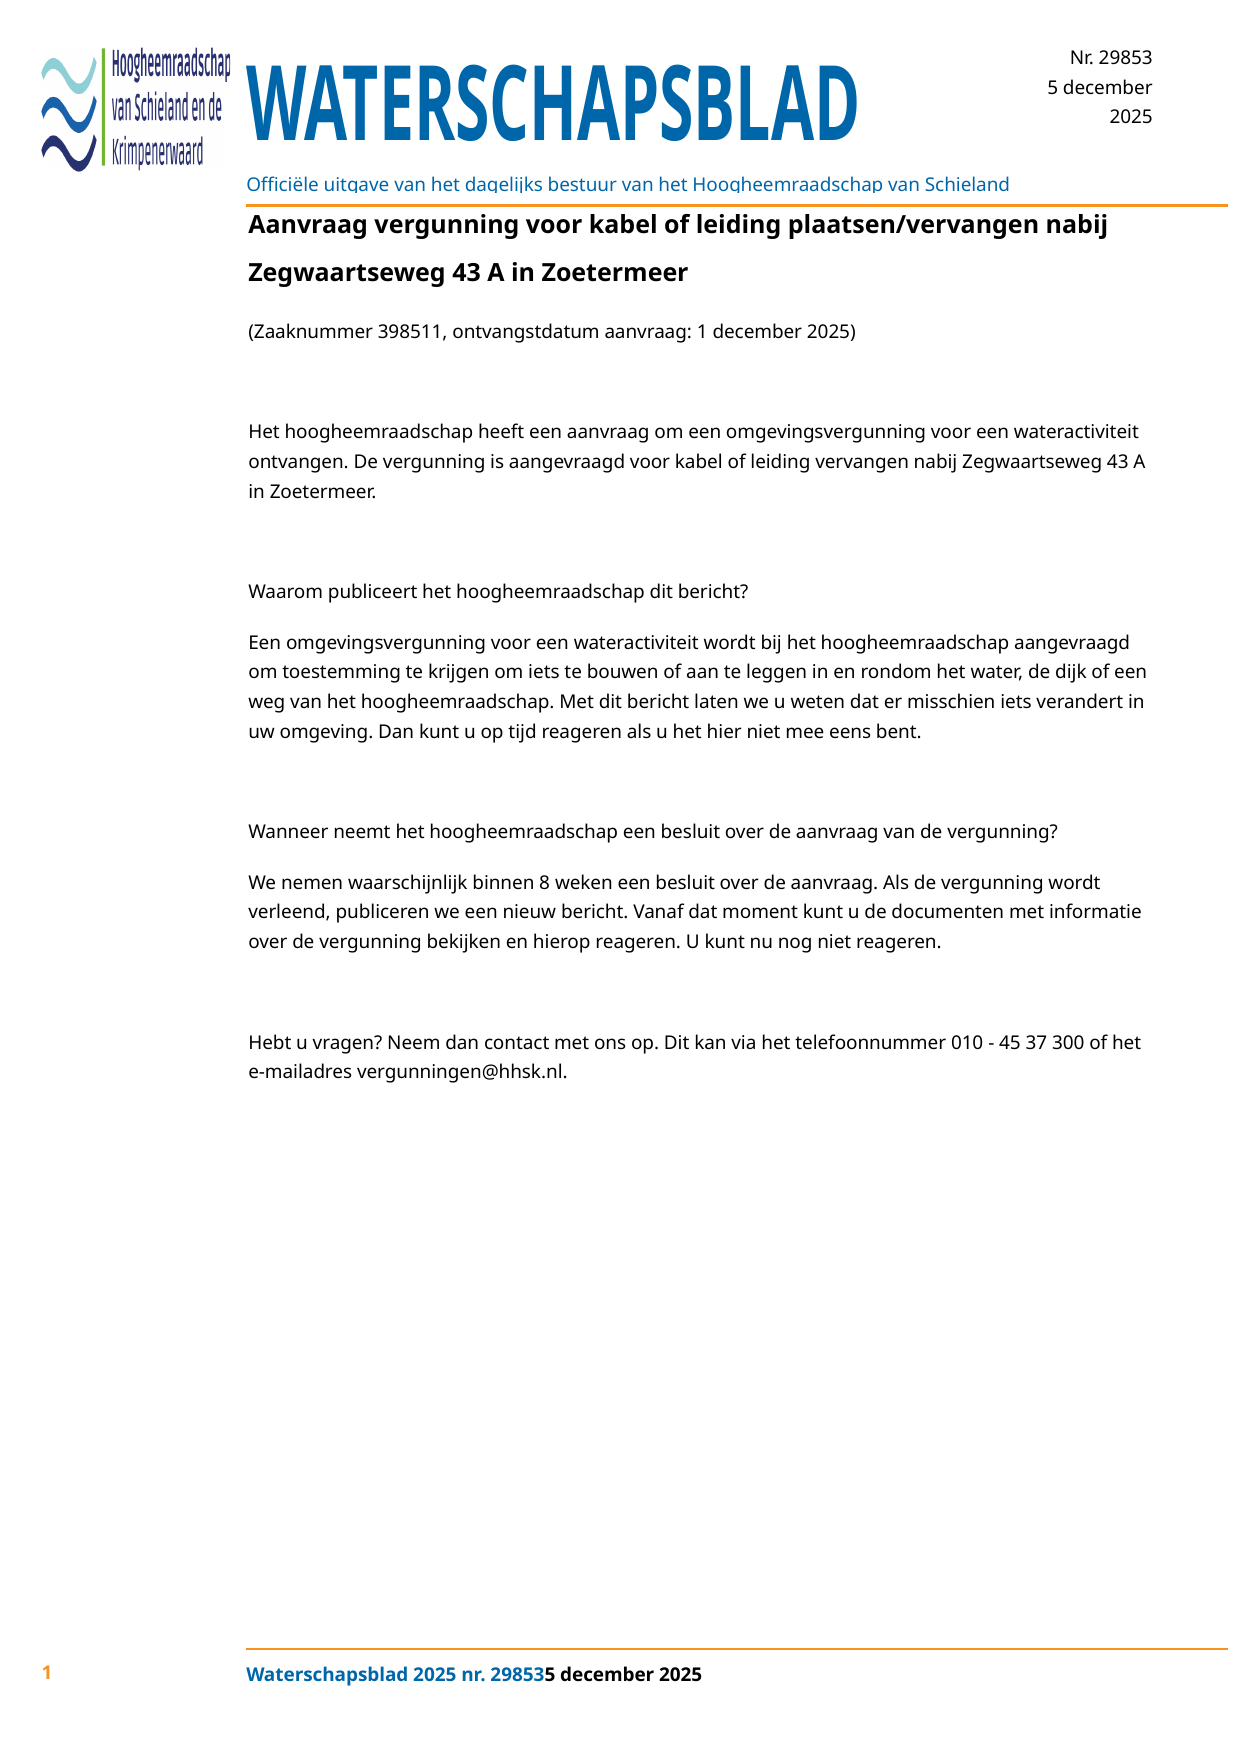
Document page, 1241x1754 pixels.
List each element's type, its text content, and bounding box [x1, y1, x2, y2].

text (Zaaknummer 398511, ontvangstdatum aanvraag: 1 december 2025) [248, 318, 1152, 344]
picture [41, 47, 231, 172]
text Hebt u vragen? Neem dan contact met ons op. Dit kan via het telefoonnummer 010 - 45 37 300 of het e-mailadres vergunningen@hhsk.nl. [248, 1029, 1152, 1084]
text Wanneer neemt het hoogheemraadschap een besluit over de aanvraag van de vergunning? [248, 819, 1152, 844]
text Waarom publiceert het hoogheemraadschap dit bericht? [248, 579, 1152, 604]
text We nemen waarschijnlijk binnen 8 weken een besluit over de aanvraag. Als de vergunning wordt verleend, publiceren we een nieuw bericht. Vanaf dat moment kunt u de documenten met informatie over de vergunning bekijken en hierop reageren. U kunt nu nog niet reageren. [248, 869, 1152, 954]
text Het hoogheemraadschap heeft een aanvraag om een omgevingsvergunning voor een wateractiviteit ontvangen. De vergunning is aangevraagd voor kabel of leiding vervangen nabij Zegwaartseweg 43 A in Zoetermeer. [248, 419, 1152, 504]
text Aanvraag vergunning voor kabel of leiding plaatsen/vervangen nabij Zegwaartseweg 43 A in Zoetermeer [248, 207, 1152, 288]
text Een omgevingsvergunning voor een wateractiviteit wordt bij het hoogheemraadschap aangevraagd om toestemming te krijgen om iets te bouwen of aan te leggen in en rondom het water, de dijk of een weg van het hoogheemraadschap. Met dit bericht laten we u weten dat er misschien iets verandert in uw omgeving. Dan kunt u op tijd reageren als u het hier niet mee eens bent. [248, 629, 1152, 744]
